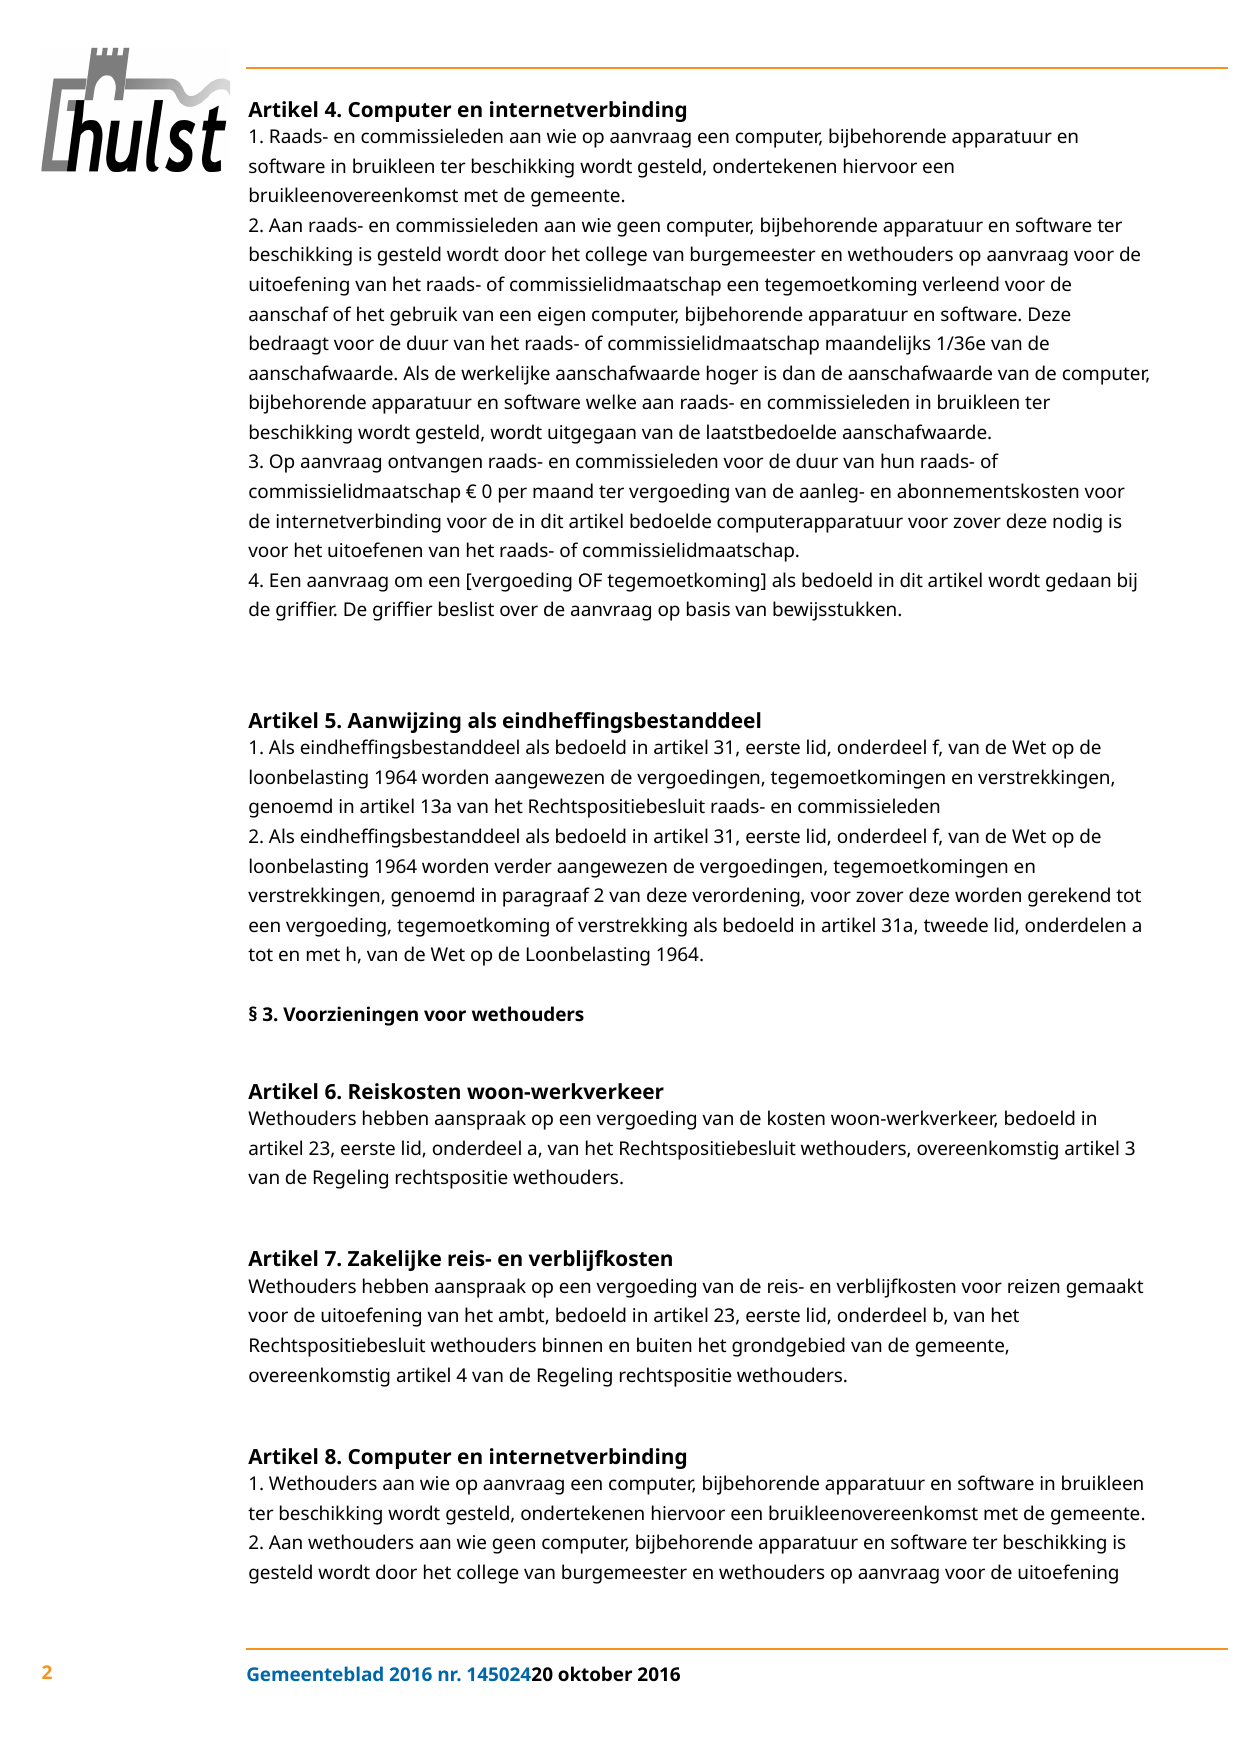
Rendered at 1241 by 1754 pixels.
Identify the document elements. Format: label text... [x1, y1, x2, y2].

text § 3. Voorzieningen voor wethouders [248, 1001, 1152, 1027]
text Artikel 8. Computer en internetverbinding [248, 1442, 1152, 1470]
text 1. Raads- en commissieleden aan wie op aanvraag een computer, bijbehorende apparatuur en software in bruikleen ter beschikking wordt gesteld, ondertekenen hiervoor een bruikleenovereenkomst met de gemeente. [248, 123, 1152, 208]
text 2. Aan raads- en commissieleden aan wie geen computer, bijbehorende apparatuur en software ter beschikking is gesteld wordt door het college van burgemeester en wethouders op aanvraag voor de uitoefening van het raads- of commissielidmaatschap een tegemoetkoming verleend voor de aanschaf of het gebruik van een eigen computer, bijbehorende apparatuur en software. Deze bedraagt voor de duur van het raads- of commissielidmaatschap maandelijks 1/36e van de aanschafwaarde. Als de werkelijke aanschafwaarde hoger is dan de aanschafwaarde van de computer, bijbehorende apparatuur en software welke aan raads- en commissieleden in bruikleen ter beschikking wordt gesteld, wordt uitgegaan van de laatstbedoelde aanschafwaarde. [248, 212, 1152, 445]
text Artikel 4. Computer en internetverbinding [248, 95, 1152, 123]
text Artikel 7. Zakelijke reis- en verblijfkosten [248, 1244, 1152, 1273]
text 3. Op aanvraag ontvangen raads- en commissieleden voor de duur van hun raads- of commissielidmaatschap € 0 per maand ter vergoeding van de aanleg- en abonnementskosten voor de internetverbinding voor de in dit artikel bedoelde computerapparatuur voor zover deze nodig is voor het uitoefenen van het raads- of commissielidmaatschap. [248, 449, 1152, 563]
text Artikel 6. Reiskosten woon-werkverkeer [248, 1077, 1152, 1105]
text 1. Wethouders aan wie op aanvraag een computer, bijbehorende apparatuur en software in bruikleen ter beschikking wordt gesteld, ondertekenen hiervoor een bruikleenovereenkomst met de gemeente. [248, 1470, 1152, 1526]
text 2. Als eindheffingsbestanddeel als bedoeld in artikel 31, eerste lid, onderdeel f, van de Wet op de loonbelasting 1964 worden verder aangewezen de vergoedingen, tegemoetkomingen en verstrekkingen, genoemd in paragraaf 2 van deze verordening, voor zover deze worden gerekend tot een vergoeding, tegemoetkoming of verstrekking als bedoeld in artikel 31a, tweede lid, onderdelen a tot en met h, van de Wet op de Loonbelasting 1964. [248, 823, 1152, 967]
picture [41, 47, 231, 172]
text 1. Als eindheffingsbestanddeel als bedoeld in artikel 31, eerste lid, onderdeel f, van de Wet op de loonbelasting 1964 worden aangewezen de vergoedingen, tegemoetkomingen en verstrekkingen, genoemd in artikel 13a van het Rechtspositiebesluit raads- en commissieleden [248, 734, 1152, 819]
text Artikel 5. Aanwijzing als eindheffingsbestanddeel [248, 706, 1152, 734]
text 4. Een aanvraag om een [vergoeding OF tegemoetkoming] als bedoeld in dit artikel wordt gedaan bij de griffier. De griffier beslist over de aanvraag op basis van bewijsstukken. [248, 567, 1152, 622]
text Wethouders hebben aanspraak op een vergoeding van de kosten woon-werkverkeer, bedoeld in artikel 23, eerste lid, onderdeel a, van het Rechtspositiebesluit wethouders, overeenkomstig artikel 3 van de Regeling rechtspositie wethouders. [248, 1105, 1152, 1190]
text Wethouders hebben aanspraak op een vergoeding van de reis- en verblijfkosten voor reizen gemaakt voor de uitoefening van het ambt, bedoeld in artikel 23, eerste lid, onderdeel b, van het Rechtspositiebesluit wethouders binnen en buiten het grondgebied van de gemeente, overeenkomstig artikel 4 van de Regeling rechtspositie wethouders. [248, 1273, 1152, 1387]
text 2. Aan wethouders aan wie geen computer, bijbehorende apparatuur en software ter beschikking is gesteld wordt door het college van burgemeester en wethouders op aanvraag voor de uitoefening [248, 1529, 1152, 1585]
